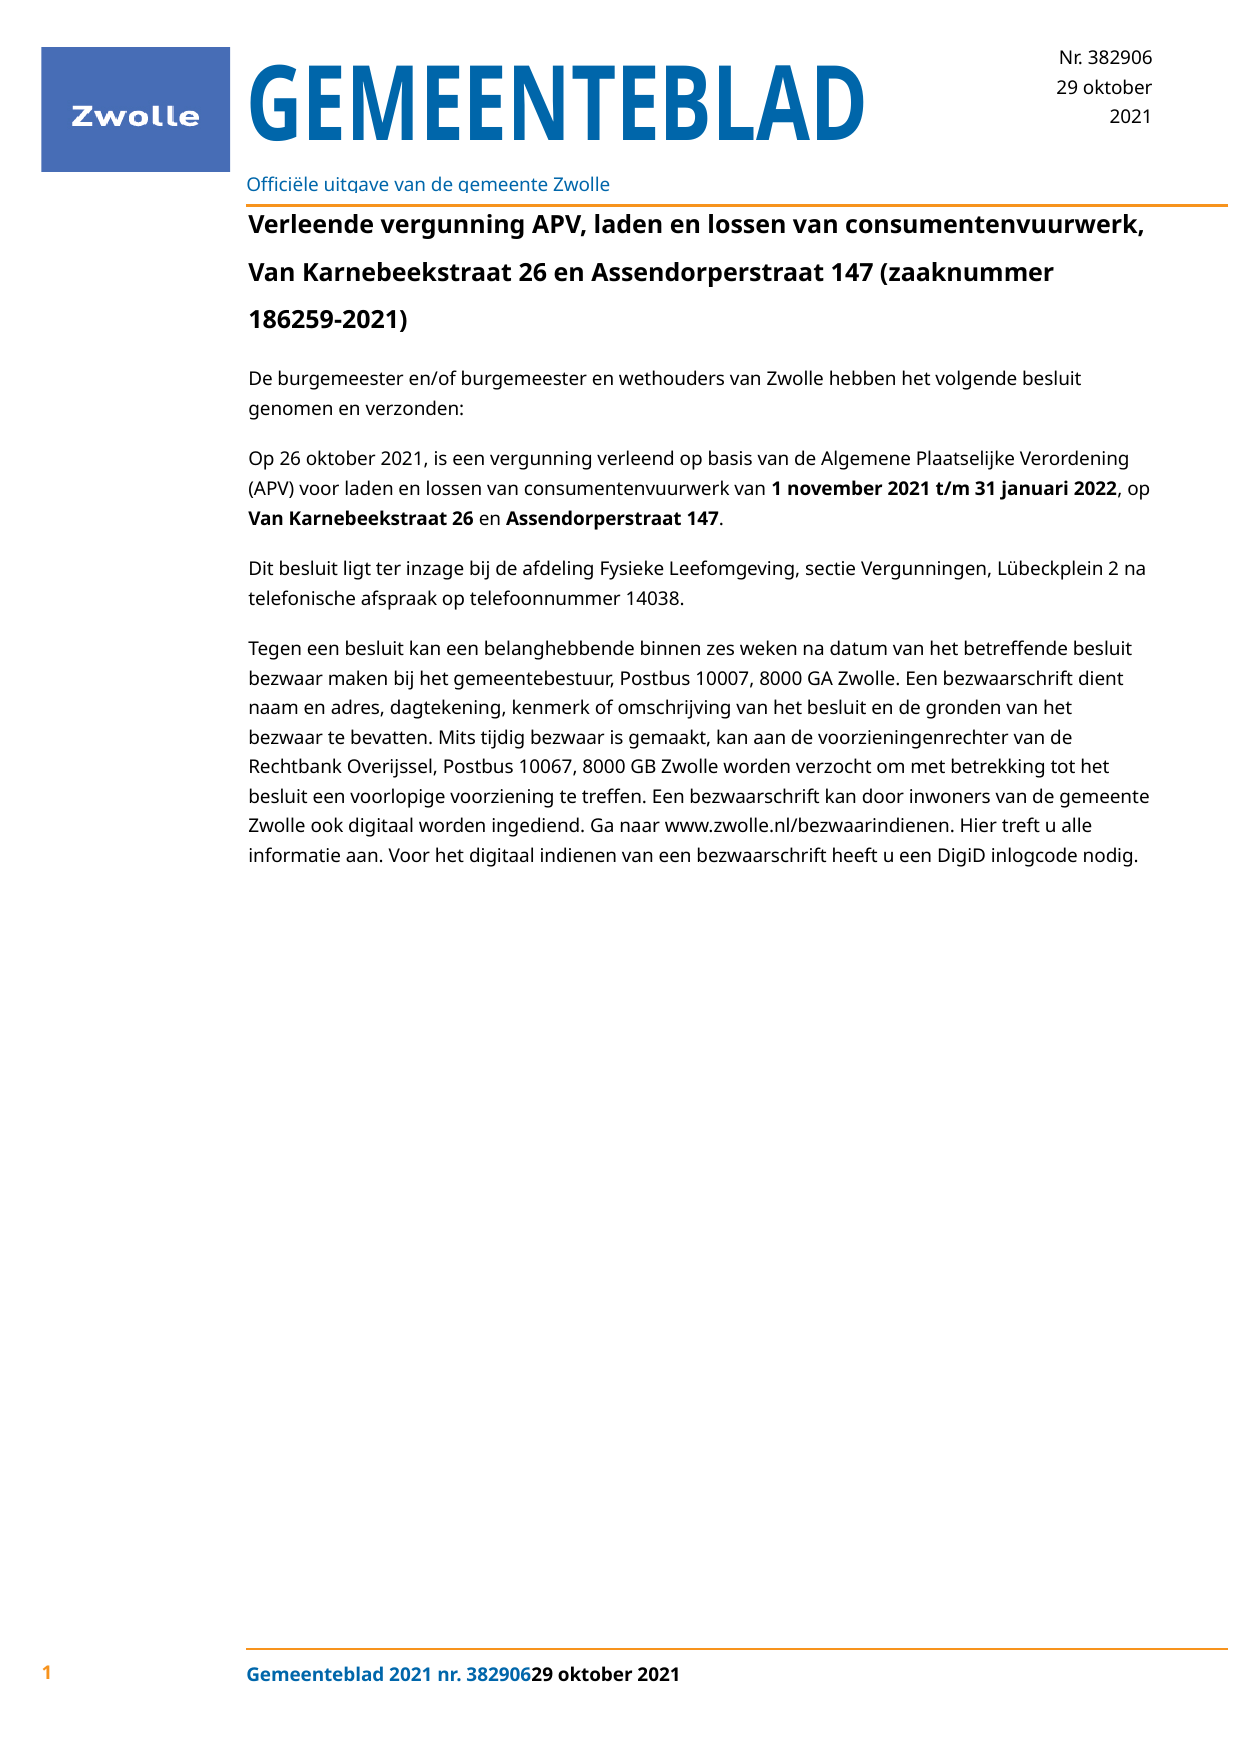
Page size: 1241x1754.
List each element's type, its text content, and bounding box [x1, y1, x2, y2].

picture [41, 47, 231, 172]
text De burgemeester en/of burgemeester en wethouders van Zwolle hebben het volgende besluit genomen en verzonden: [248, 366, 1152, 421]
text Op 26 oktober 2021, is een vergunning verleend op basis van de Algemene Plaatselijke Verordening (APV) voor laden en lossen van consumentenvuurwerk van 1 november 2021 t/m 31 januari 2022, op Van Karnebeekstraat 26 en Assendorperstraat 147. [248, 446, 1152, 530]
text Verleende vergunning APV, laden en lossen van consumentenvuurwerk, Van Karnebeekstraat 26 en Assendorperstraat 147 (zaaknummer 186259-2021) [248, 207, 1152, 336]
text Tegen een besluit kan een belanghebbende binnen zes weken na datum van het betreffende besluit bezwaar maken bij het gemeentebestuur, Postbus 10007, 8000 GA Zwolle. Een bezwaarschrift dient naam en adres, dagtekening, kenmerk of omschrijving van het besluit en de gronden van het bezwaar te bevatten. Mits tijdig bezwaar is gemaakt, kan aan de voorzieningenrechter van de Rechtbank Overijssel, Postbus 10067, 8000 GB Zwolle worden verzocht om met betrekking tot het besluit een voorlopige voorziening te treffen. Een bezwaarschrift kan door inwoners van de gemeente Zwolle ook digitaal worden ingediend. Ga naar www.zwolle.nl/bezwaarindienen. Hier treft u alle informatie aan. Voor het digitaal indienen van een bezwaarschrift heeft u een DigiD inlogcode nodig. [248, 635, 1152, 868]
text Dit besluit ligt ter inzage bij de afdeling Fysieke Leefomgeving, sectie Vergunningen, Lübeckplein 2 na telefonische afspraak op telefoonnummer 14038. [248, 555, 1152, 610]
